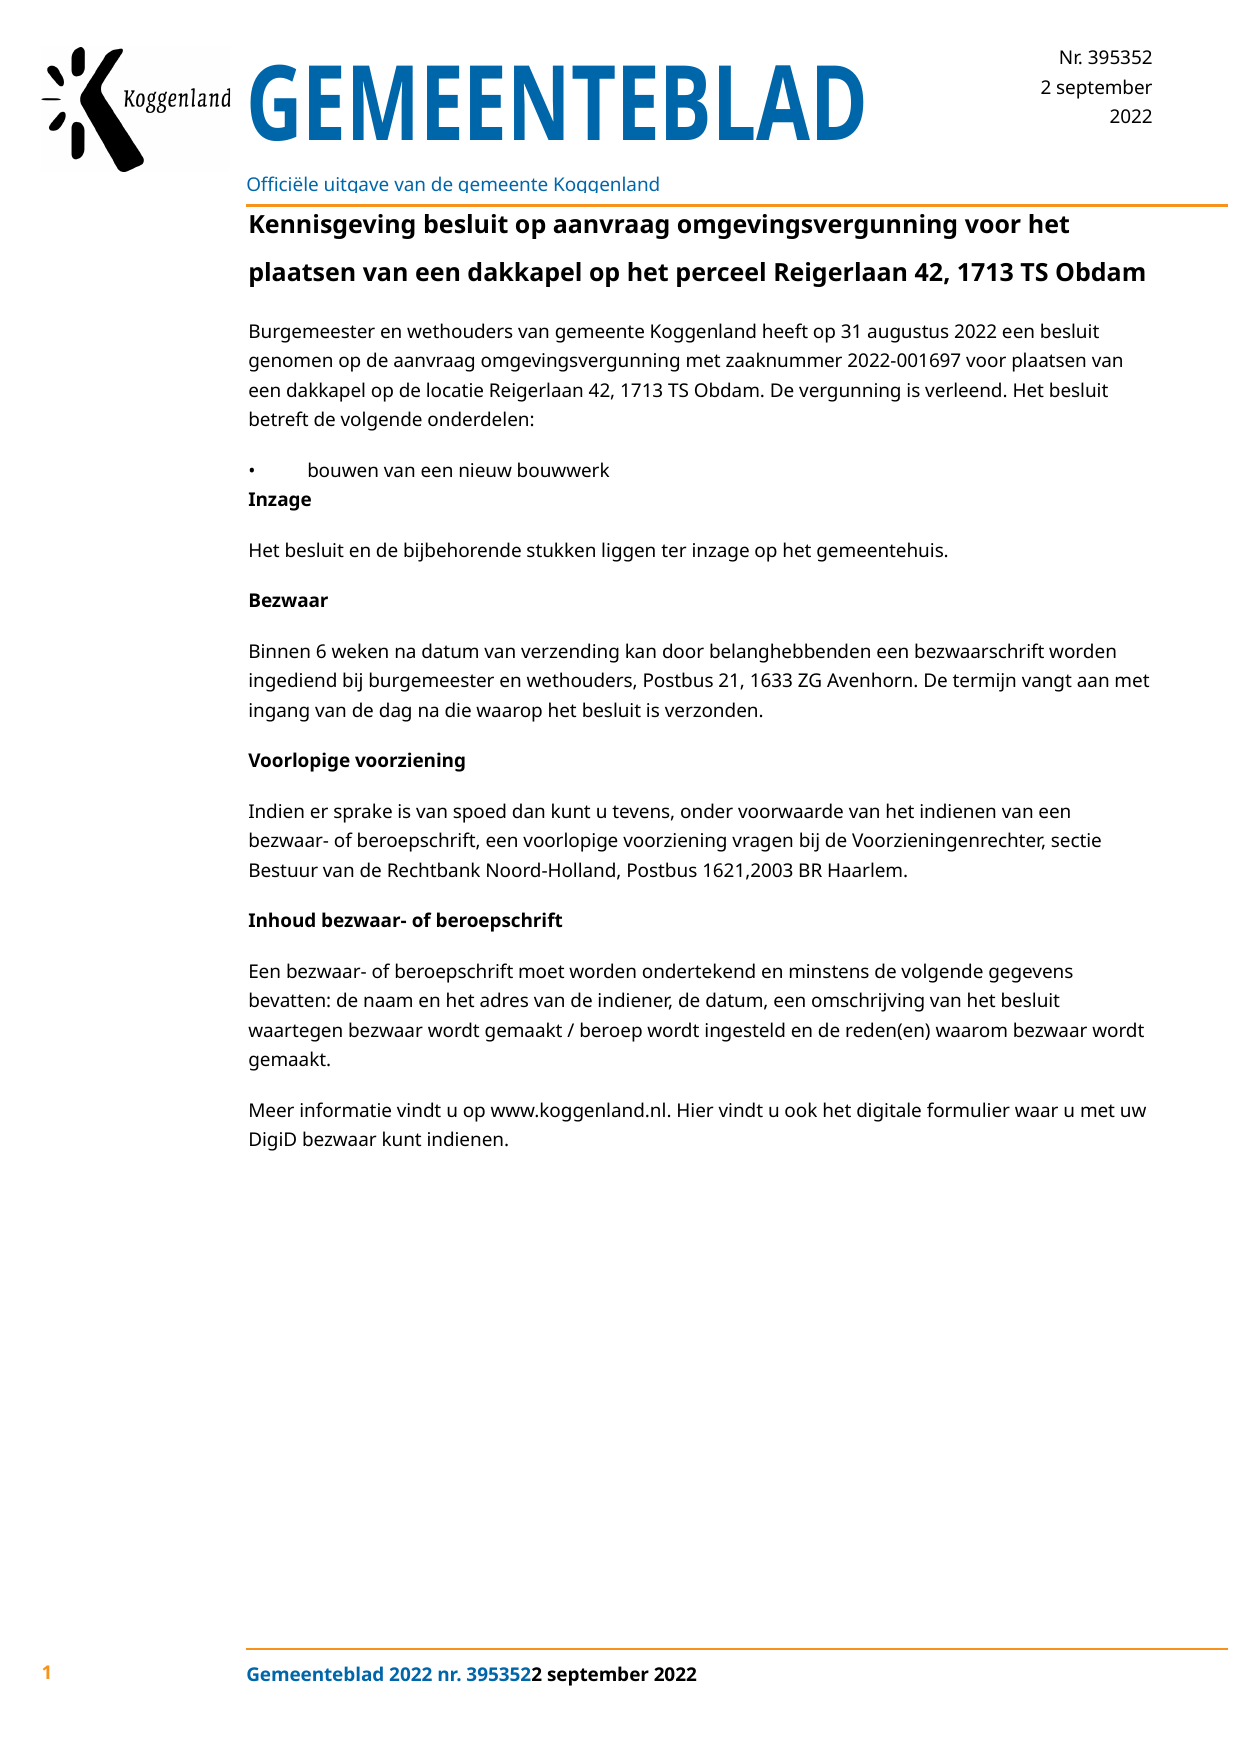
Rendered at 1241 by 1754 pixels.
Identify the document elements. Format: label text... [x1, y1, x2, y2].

text Inhoud bezwaar- of beroepschrift [248, 907, 1152, 933]
text Inzage [248, 487, 1152, 512]
text Meer informatie vindt u op www.koggenland.nl. Hier vindt u ook het digitale formulier waar u met uw DigiD bezwaar kunt indienen. [248, 1097, 1152, 1152]
text Een bezwaar- of beroepschrift moet worden ondertekend en minstens de volgende gegevens bevatten: de naam en het adres van de indiener, de datum, een omschrijving van het besluit waartegen bezwaar wordt gemaakt / beroep wordt ingesteld en de reden(en) waarom bezwaar wordt gemaakt. [248, 958, 1152, 1072]
text Burgemeester en wethouders van gemeente Koggenland heeft op 31 augustus 2022 een besluit genomen op de aanvraag omgevingsvergunning met zaaknummer 2022-001697 voor plaatsen van een dakkapel op de locatie Reigerlaan 42, 1713 TS Obdam. De vergunning is verleend. Het besluit betreft de volgende onderdelen: [248, 318, 1152, 432]
picture [41, 47, 231, 172]
text Kennisgeving besluit op aanvraag omgevingsvergunning voor het plaatsen van een dakkapel op het perceel Reigerlaan 42, 1713 TS Obdam [248, 207, 1152, 288]
text Het besluit en de bijbehorende stukken liggen ter inzage op het gemeentehuis. [248, 537, 1152, 563]
list bouwen van een nieuw bouwwerk [248, 457, 1152, 483]
text Binnen 6 weken na datum van verzending kan door belanghebbenden een bezwaarschrift worden ingediend bij burgemeester en wethouders, Postbus 21, 1633 ZG Avenhorn. De termijn vangt aan met ingang van de dag na die waarop het besluit is verzonden. [248, 638, 1152, 723]
text Indien er sprake is van spoed dan kunt u tevens, onder voorwaarde van het indienen van een bezwaar- of beroepschrift, een voorlopige voorziening vragen bij de Voorzieningenrechter, sectie Bestuur van de Rechtbank Noord-Holland, Postbus 1621,2003 BR Haarlem. [248, 798, 1152, 883]
text Bezwaar [248, 587, 1152, 613]
text Voorlopige voorziening [248, 747, 1152, 773]
